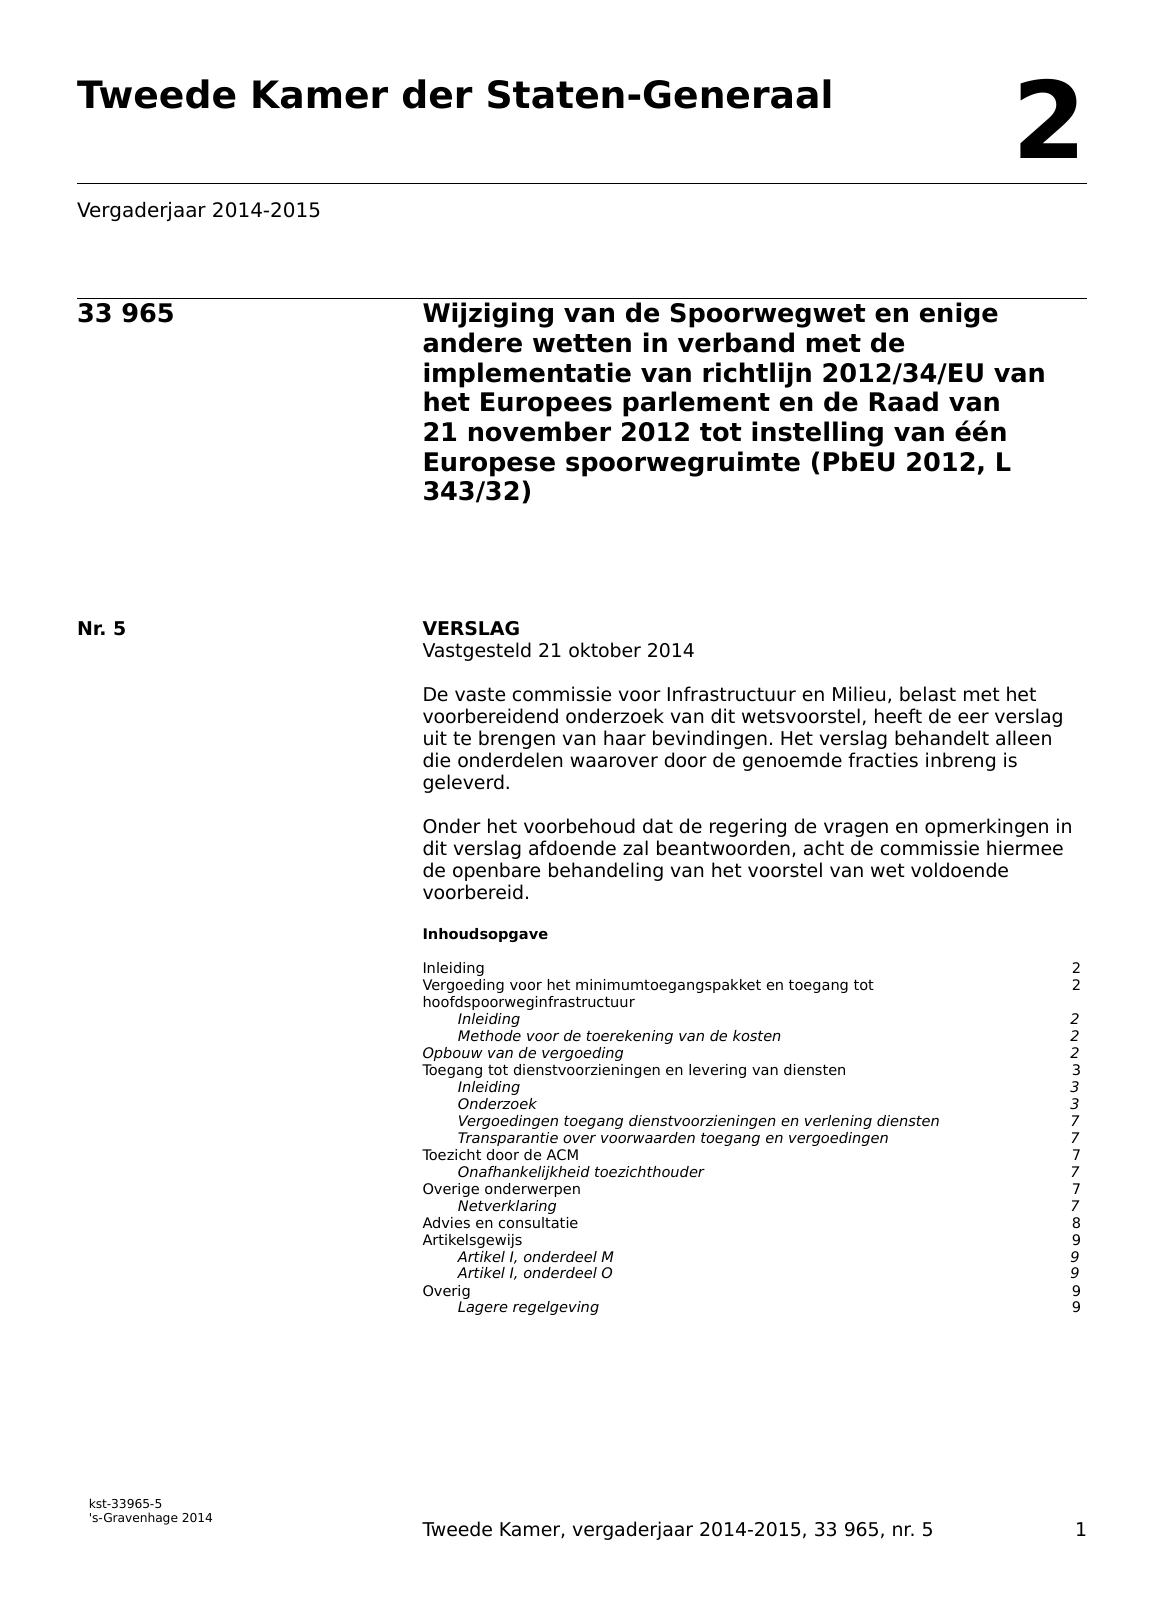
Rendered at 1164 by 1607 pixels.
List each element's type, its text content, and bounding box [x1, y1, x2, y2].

table_cell Artikel I, onderdeel M [452, 1249, 1013, 1265]
table_cell [422, 1096, 452, 1113]
table_cell Vergaderjaar 2014-2015 [77, 184, 1087, 298]
table_cell Transparantie over voorwaarden toegang en vergoedingen [452, 1130, 1013, 1147]
table_cell [422, 943, 1013, 960]
table_cell 7 [1013, 1198, 1087, 1214]
table_cell 9 [1013, 1283, 1087, 1299]
table_cell 3 [1013, 1079, 1087, 1096]
table_cell Toezicht door de ACM [422, 1147, 1013, 1163]
table_cell 3 [1013, 1062, 1087, 1079]
table_cell [422, 1079, 452, 1096]
table_cell [422, 1028, 452, 1045]
text Onder het voorbehoud dat de regering de vragen en opmerkingen in dit verslag afdoende zal beantwoorden, acht de commissie hiermee de openbare behandeling van het voorstel van wet voldoende voorbereid. [422, 816, 1087, 904]
text De vaste commissie voor Infrastructuur en Milieu, belast met het voorbereidend onderzoek van dit wetsvoorstel, heeft de eer verslag uit te brengen van haar bevindingen. Het verslag behandelt alleen die onderdelen waarover door de genoemde fracties inbreng is geleverd. [422, 684, 1087, 794]
table_cell 7 [1013, 1130, 1087, 1147]
table_cell [422, 1265, 452, 1282]
table_cell Vergoeding voor het minimumtoegangspakket en toegang tot hoofdspoorweginfrastructuur [422, 977, 1013, 1011]
table_cell Inleiding [452, 1079, 1013, 1096]
table_cell Vergoedingen toegang dienstvoorzieningen en verlening diensten [452, 1113, 1013, 1129]
table_cell Methode voor de toerekening van de kosten [452, 1028, 1013, 1045]
table_cell [422, 1164, 452, 1181]
table_cell 9 [1013, 1299, 1087, 1316]
table_cell Onderzoek [452, 1096, 1013, 1113]
table_cell [422, 1130, 452, 1147]
table_cell 2 [1013, 1011, 1087, 1028]
text Vastgesteld 21 oktober 2014 [422, 640, 1087, 662]
table_cell 2 [1013, 977, 1087, 1011]
table_header [1013, 926, 1087, 943]
table_cell Onafhankelijkheid toezichthouder [452, 1164, 1013, 1181]
table_cell Overige onderwerpen [422, 1181, 1013, 1197]
table_cell 2 [1013, 960, 1087, 977]
table_cell Lagere regelgeving [452, 1299, 1013, 1316]
table_header 2 [886, 59, 1087, 183]
subtitle Nr. 5 VERSLAG [77, 618, 1087, 640]
table_cell [422, 1113, 452, 1129]
table_cell Toegang tot dienstvoorzieningen en levering van diensten [422, 1062, 1013, 1079]
table_header Inhoudsopgave [422, 926, 1013, 943]
table_cell [422, 1198, 452, 1214]
table_cell [1013, 943, 1087, 960]
table_cell 7 [1013, 1113, 1087, 1129]
table_cell 9 [1013, 1231, 1087, 1248]
table_cell [422, 1299, 452, 1316]
table_cell 7 [1013, 1164, 1087, 1181]
table_cell Advies en consultatie [422, 1215, 1013, 1231]
table_cell 7 [1013, 1147, 1087, 1163]
table_header Tweede Kamer der Staten-Generaal [77, 59, 886, 183]
text 's-Gravenhage 2014 [88, 1511, 323, 1525]
table_cell Artikel I, onderdeel O [452, 1265, 1013, 1282]
table_cell Opbouw van de vergoeding [422, 1045, 1013, 1062]
table_cell 7 [1013, 1181, 1087, 1197]
table_cell 9 [1013, 1249, 1087, 1265]
table_cell Artikelsgewijs [422, 1231, 1013, 1248]
table_cell [422, 1249, 452, 1265]
table_cell 2 [1013, 1045, 1087, 1062]
table_cell 9 [1013, 1265, 1087, 1282]
table_cell Inleiding [452, 1011, 1013, 1028]
table_cell 2 [1013, 1028, 1087, 1045]
table_cell Inleiding [422, 960, 1013, 977]
table_cell Netverklaring [452, 1198, 1013, 1214]
table_cell [422, 1011, 452, 1028]
table_cell 8 [1013, 1215, 1087, 1231]
text kst-33965-5 [88, 1497, 323, 1511]
table_cell Overig [422, 1283, 1013, 1299]
subtitle 33 965 Wijziging van de Spoorwegwet en enige andere wetten in verband met de implementatie van richtlijn 2012/34/EU van het Europees parlement en de Raad van 21 november 2012 tot instelling van één Europese spoorwegruimte (PbEU 2012, L 343/32) [77, 299, 1087, 507]
table_cell 3 [1013, 1096, 1087, 1113]
